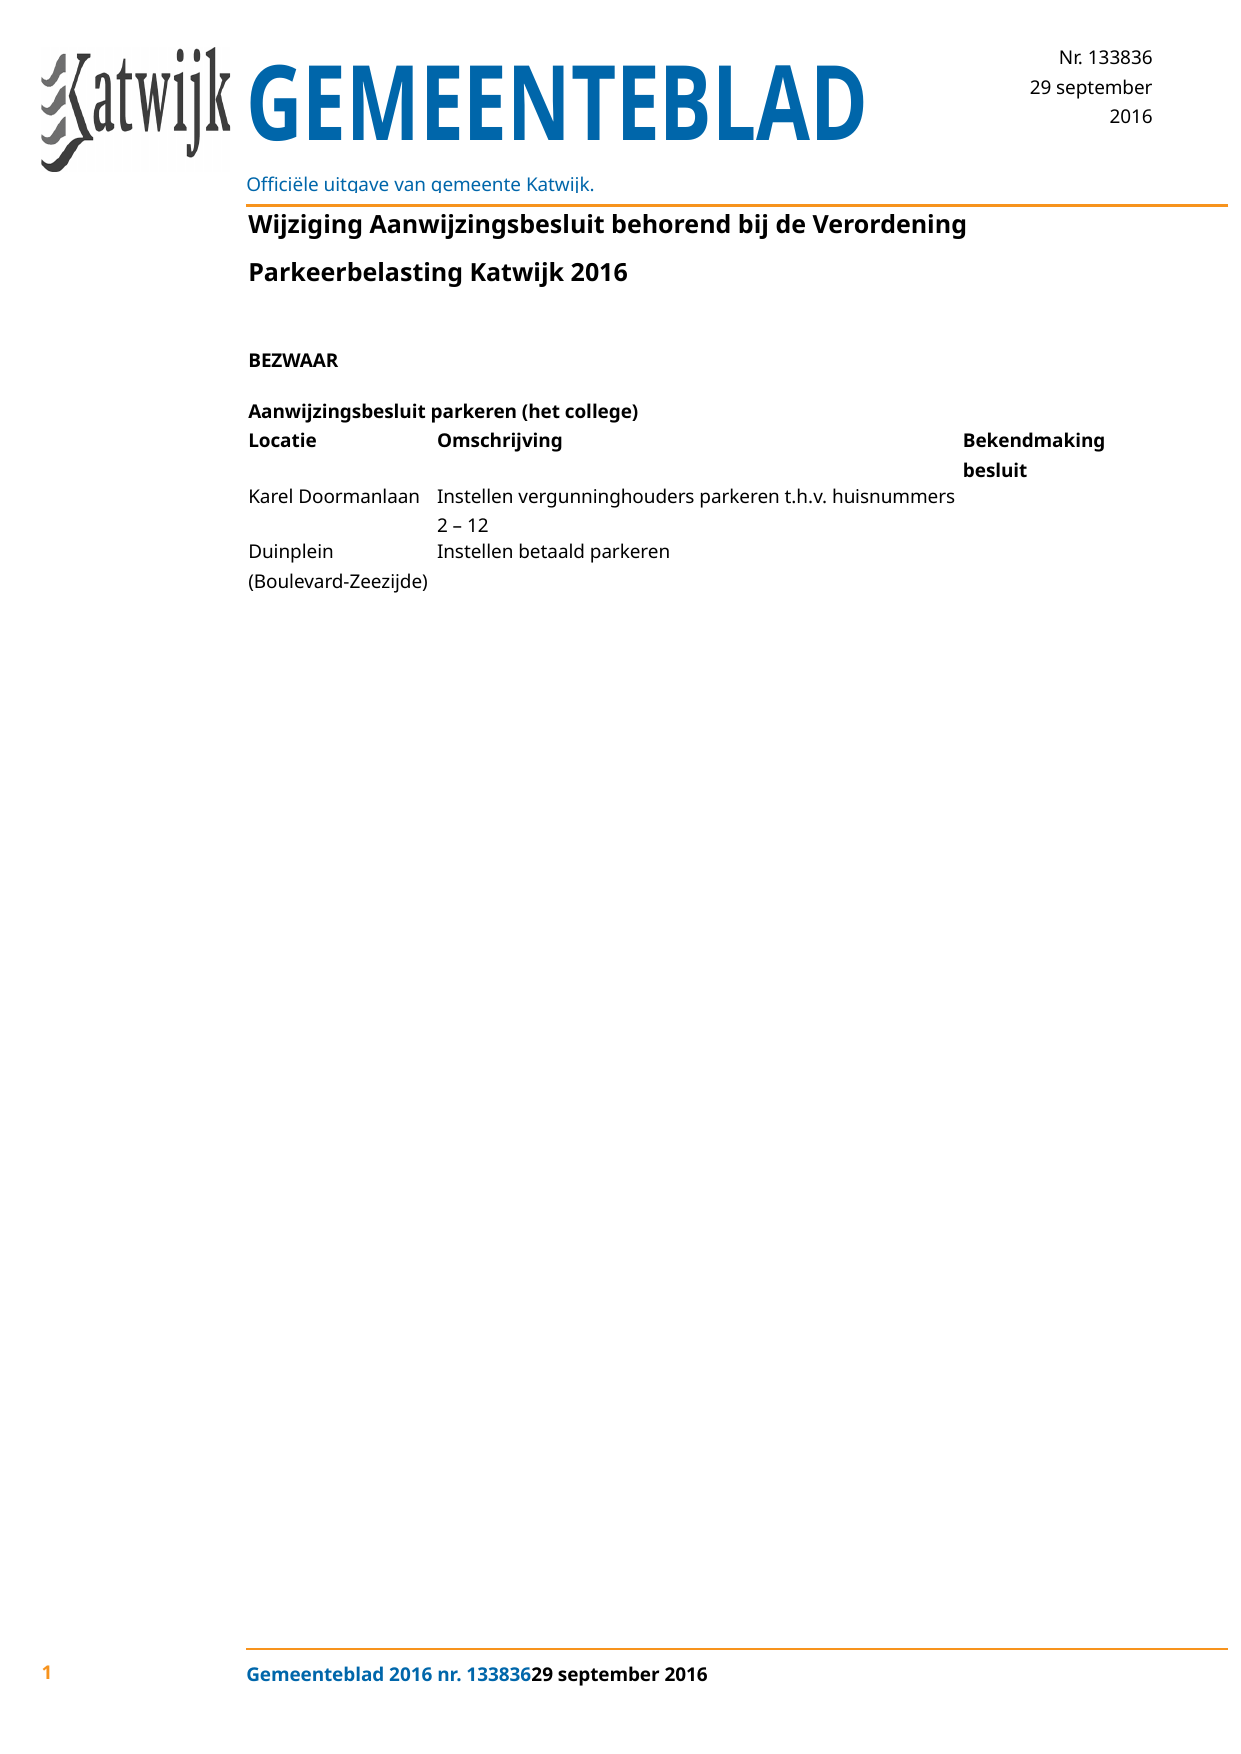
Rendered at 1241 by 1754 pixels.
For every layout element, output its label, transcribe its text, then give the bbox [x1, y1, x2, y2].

table_cell Duinplein (Boulevard-Zeezijde) [248, 538, 437, 593]
table_cell Instellen betaald parkeren [437, 538, 963, 593]
text Wijziging Aanwijzingsbesluit behorend bij de Verordening Parkeerbelasting Katwijk 2016 [248, 207, 1152, 288]
table_cell Karel Doormanlaan [248, 483, 437, 538]
table_cell Instellen vergunninghouders parkeren t.h.v. huisnummers 2 – 12 [437, 483, 963, 538]
table_cell [963, 538, 1152, 593]
picture [41, 47, 231, 172]
text BEZWAAR [248, 347, 1152, 373]
table_header Omschrijving [437, 428, 963, 483]
table_header Locatie [248, 428, 437, 483]
text Aanwijzingsbesluit parkeren (het college) [248, 398, 1152, 424]
table_header Bekendmaking besluit [963, 428, 1152, 483]
table_cell [963, 483, 1152, 538]
